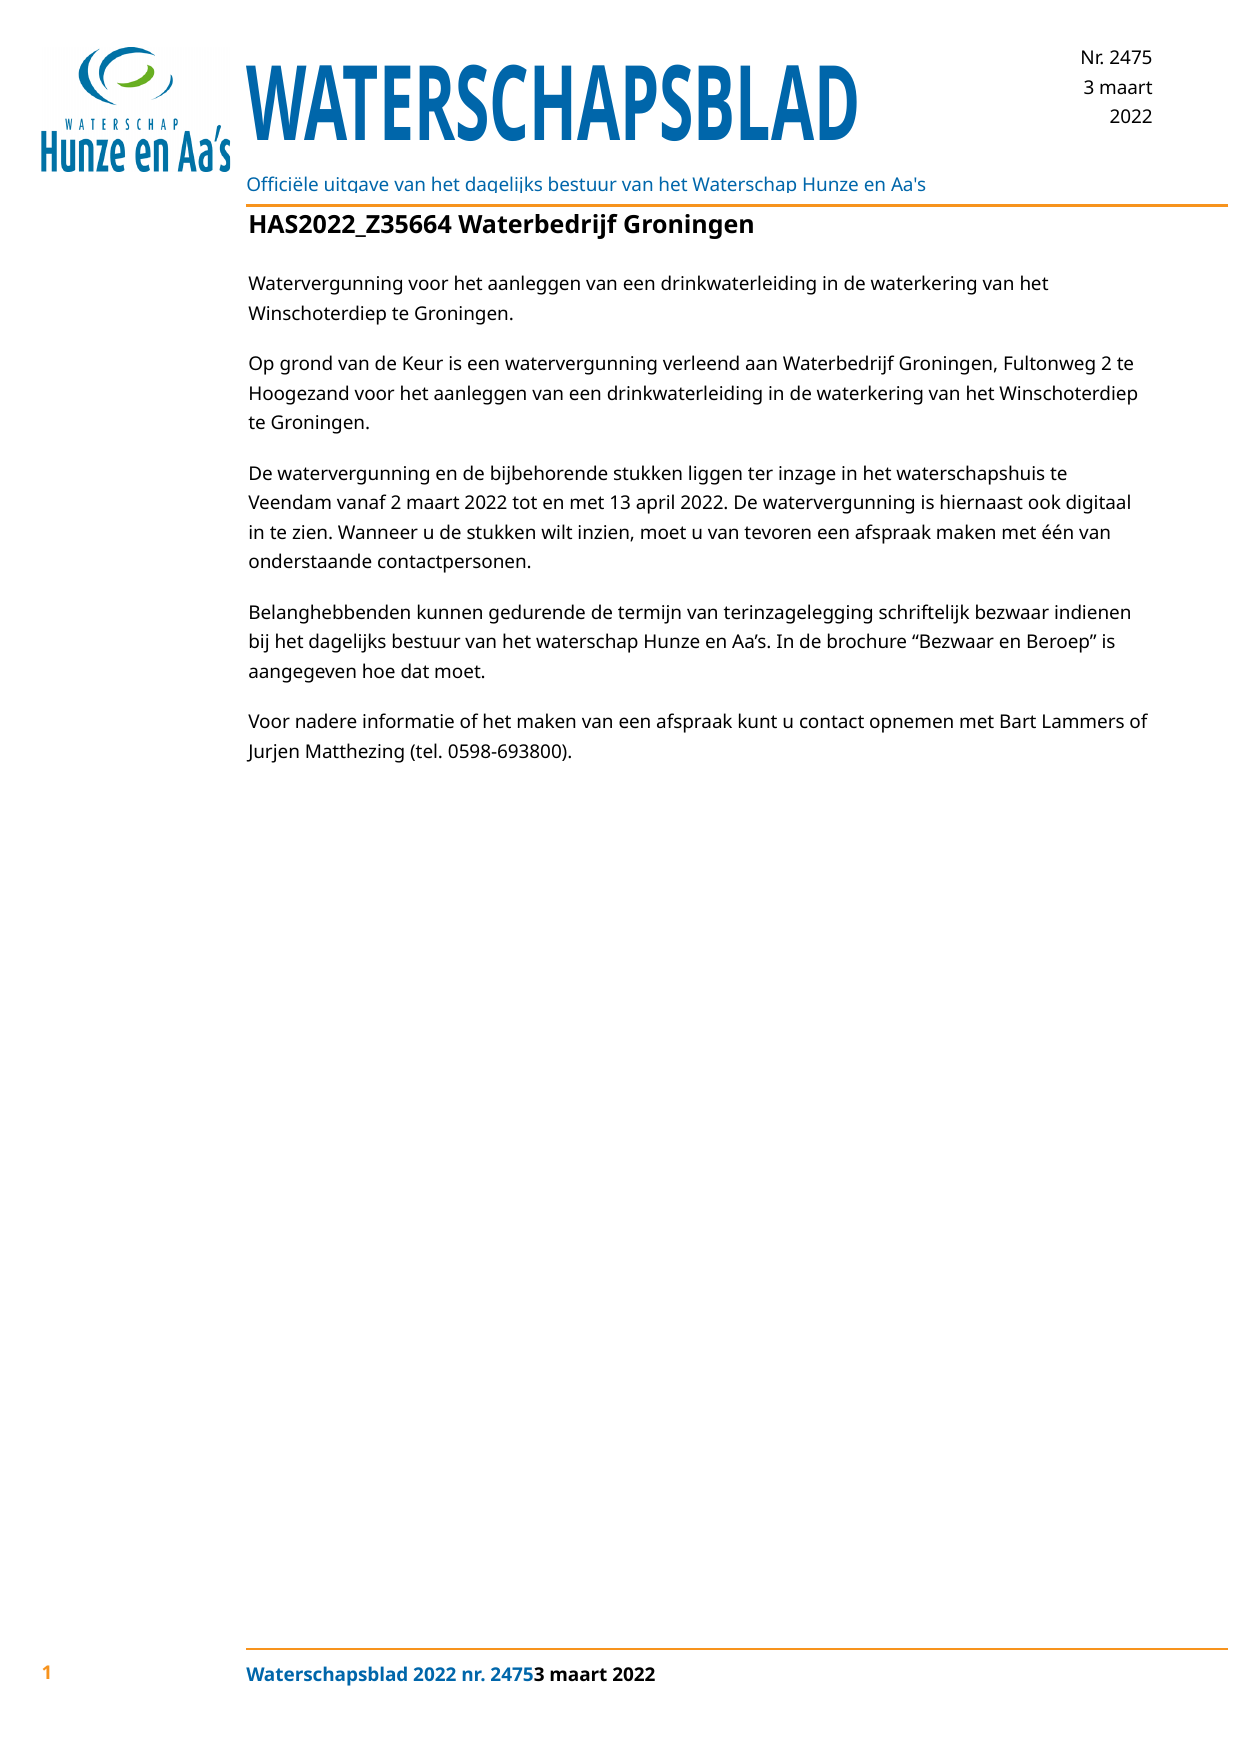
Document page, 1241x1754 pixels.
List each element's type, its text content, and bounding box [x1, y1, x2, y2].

picture [183, 163, 191, 172]
text HAS2022_Z35664 Waterbedrijf Groningen [248, 207, 1152, 241]
picture [41, 47, 231, 172]
picture [226, 145, 231, 156]
text De watervergunning en de bijbehorende stukken liggen ter inzage in het waterschapshuis te Veendam vanaf 2 maart 2022 tot en met 13 april 2022. De watervergunning is hiernaast ook digitaal in te zien. Wanneer u de stukken wilt inzien, moet u van tevoren een afspraak maken met één van onderstaande contactpersonen. [248, 460, 1152, 574]
text Watervergunning voor het aanleggen van een drinkwaterleiding in de waterkering van het Winschoterdiep te Groningen. [248, 270, 1152, 326]
text Belanghebbenden kunnen gedurende de termijn van terinzagelegging schriftelijk bezwaar indienen bij het dagelijks bestuur van het waterschap Hunze en Aa’s. In de brochure “Bezwaar en Beroep” is aangegeven hoe dat moet. [248, 599, 1152, 684]
picture [47, 154, 51, 172]
text Op grond van de Keur is een watervergunning verleend aan Waterbedrijf Groningen, Fultonweg 2 te Hoogezand voor het aanleggen van een drinkwaterleiding in de waterkering van het Winschoterdiep te Groningen. [248, 350, 1152, 435]
text Voor nadere informatie of het maken van een afspraak kunt u contact opnemen met Bart Lammers of Jurjen Matthezing (tel. 0598-693800). [248, 709, 1152, 764]
